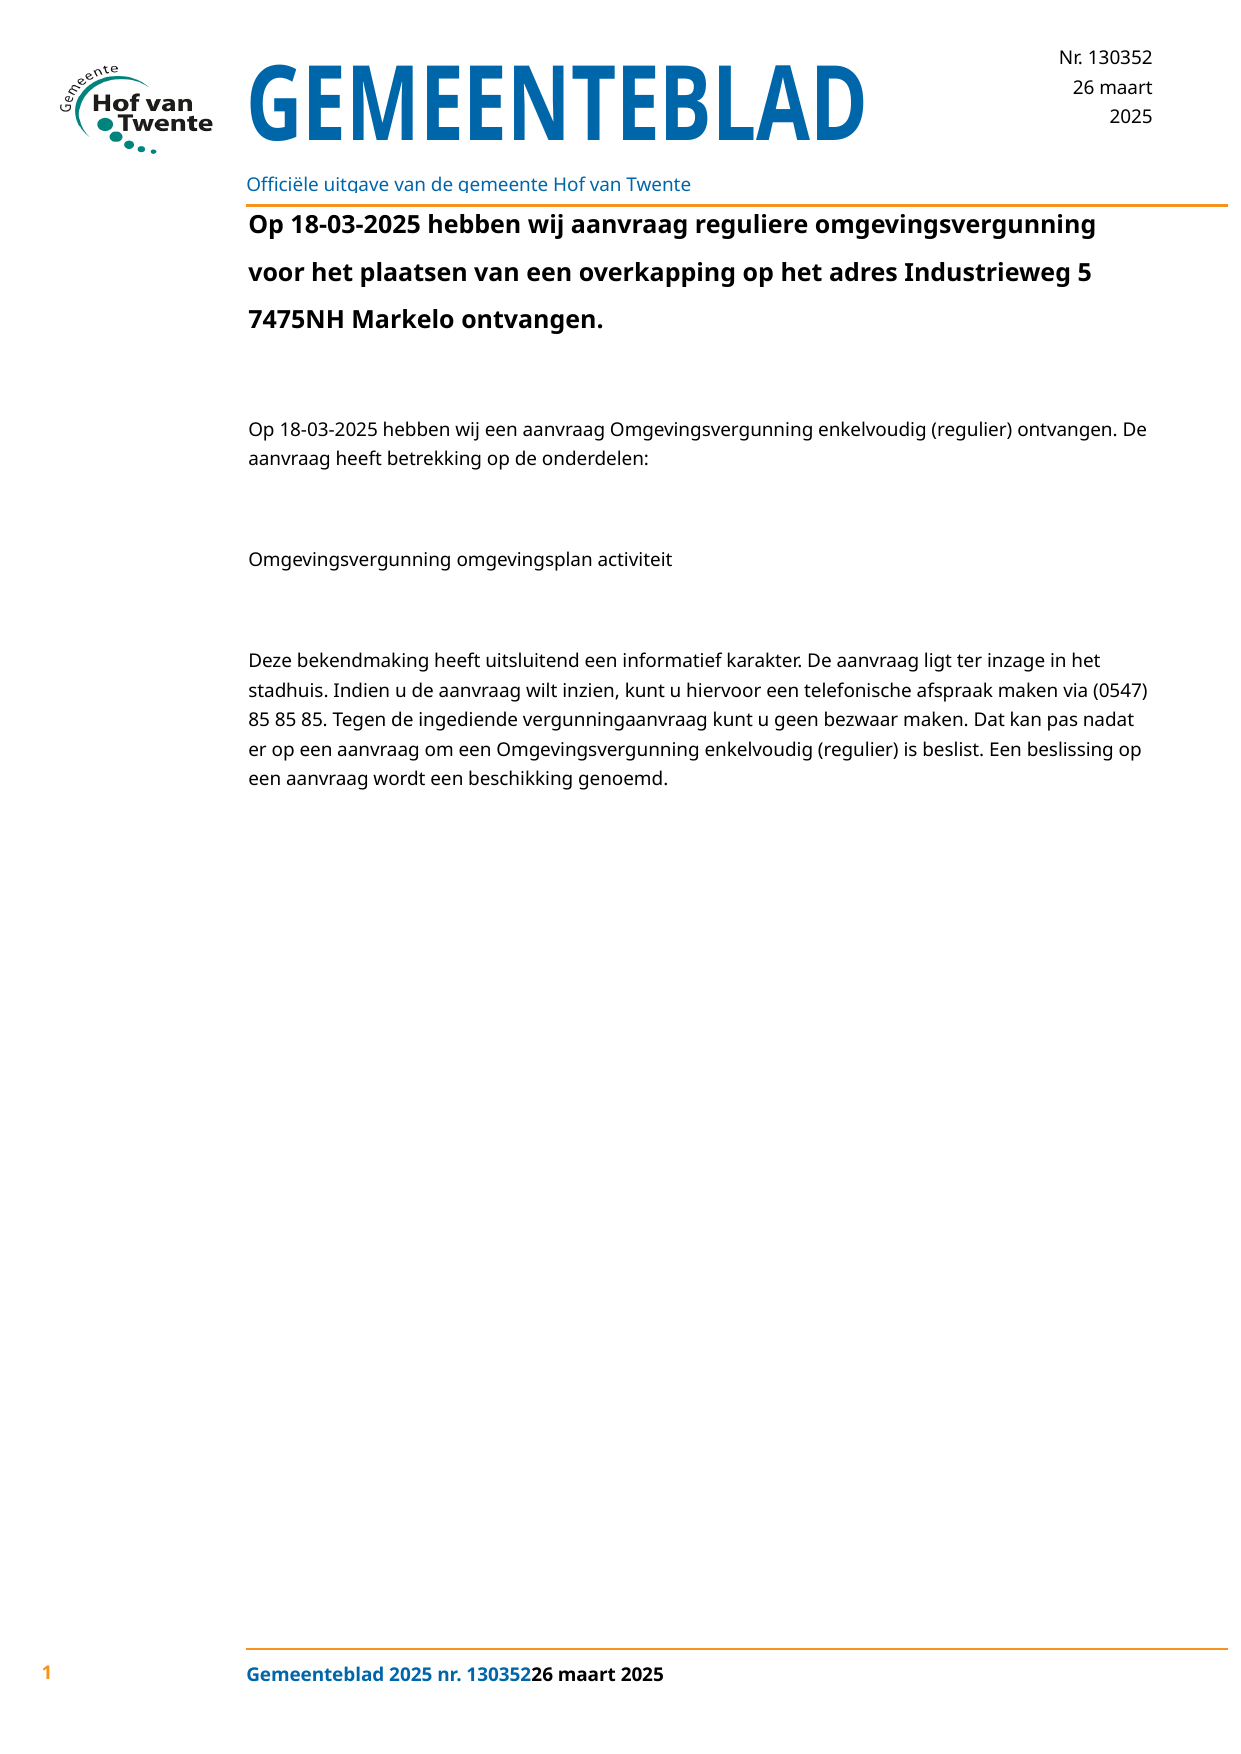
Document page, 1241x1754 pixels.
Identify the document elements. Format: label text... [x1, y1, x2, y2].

text Op 18-03-2025 hebben wij aanvraag reguliere omgevingsvergunning voor het plaatsen van een overkapping op het adres Industrieweg 5 7475NH Markelo ontvangen. [248, 207, 1152, 336]
text Omgevingsvergunning omgevingsplan activiteit [248, 546, 1152, 572]
picture [41, 47, 231, 172]
text Op 18-03-2025 hebben wij een aanvraag Omgevingsvergunning enkelvoudig (regulier) ontvangen. De aanvraag heeft betrekking op de onderdelen: [248, 416, 1152, 471]
text Deze bekendmaking heeft uitsluitend een informatief karakter. De aanvraag ligt ter inzage in het stadhuis. Indien u de aanvraag wilt inzien, kunt u hiervoor een telefonische afspraak maken via (0547) 85 85 85. Tegen de ingediende vergunningaanvraag kunt u geen bezwaar maken. Dat kan pas nadat er op een aanvraag om een Omgevingsvergunning enkelvoudig (regulier) is beslist. Een beslissing op een aanvraag wordt een beschikking genoemd. [248, 647, 1152, 791]
